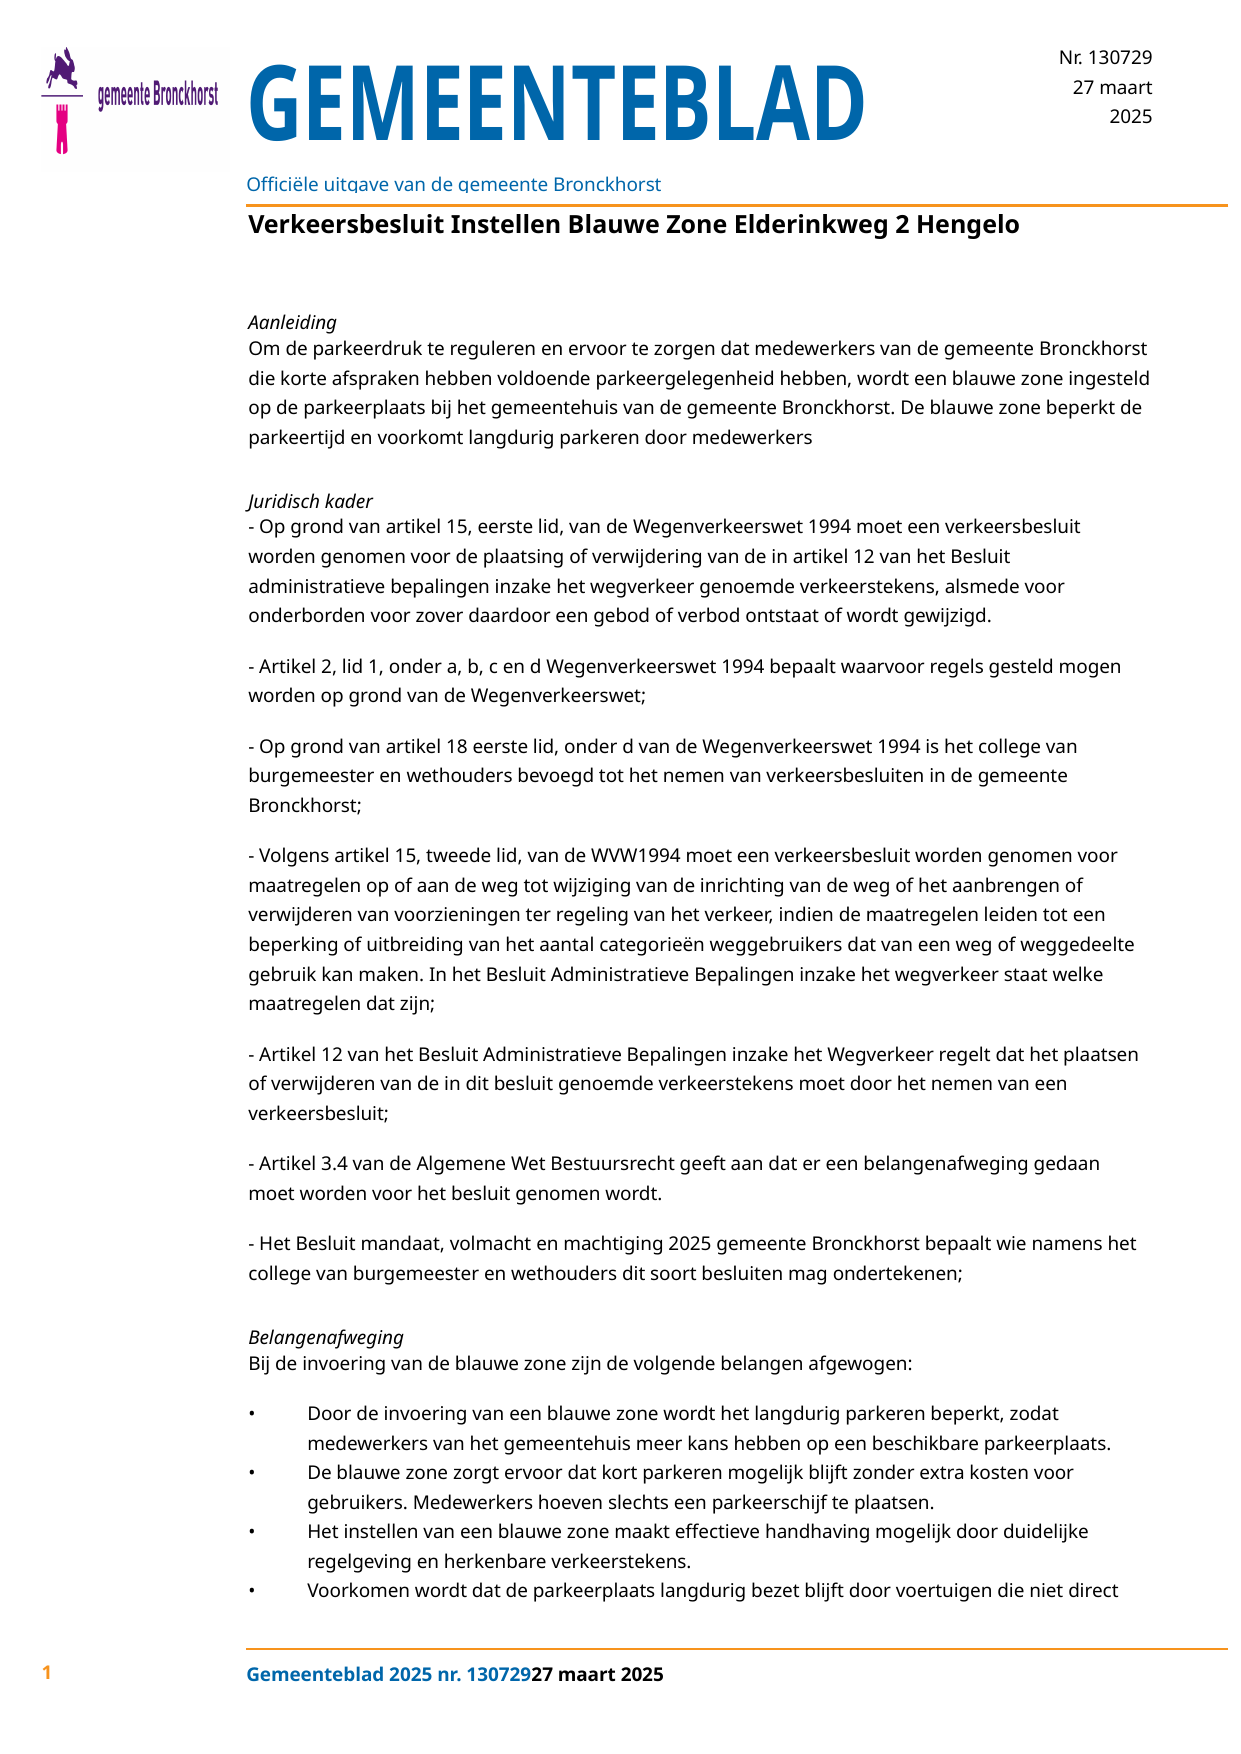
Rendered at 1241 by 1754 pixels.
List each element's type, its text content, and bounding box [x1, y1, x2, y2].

list De blauwe zone zorgt ervoor dat kort parkeren mogelijk blijft zonder extra kosten voor gebruikers. Medewerkers hoeven slechts een parkeerschijf te plaatsen. [248, 1459, 1152, 1514]
text - Op grond van artikel 18 eerste lid, onder d van de Wegenverkeerswet 1994 is het college van burgemeester en wethouders bevoegd tot het nemen van verkeersbesluiten in de gemeente Bronckhorst; [248, 733, 1152, 818]
list Voorkomen wordt dat de parkeerplaats langdurig bezet blijft door voertuigen die niet direct [248, 1578, 1152, 1603]
text - Artikel 2, lid 1, onder a, b, c en d Wegenverkeerswet 1994 bepaalt waarvoor regels gesteld mogen worden op grond van de Wegenverkeerswet; [248, 653, 1152, 708]
list Door de invoering van een blauwe zone wordt het langdurig parkeren beperkt, zodat medewerkers van het gemeentehuis meer kans hebben op een beschikbare parkeerplaats. [248, 1400, 1152, 1455]
text Belangenafweging [248, 1324, 1152, 1350]
text - Het Besluit mandaat, volmacht en machtiging 2025 gemeente Bronckhorst bepaalt wie namens het college van burgemeester en wethouders dit soort besluiten mag ondertekenen; [248, 1230, 1152, 1286]
text - Artikel 12 van het Besluit Administratieve Bepalingen inzake het Wegverkeer regelt dat het plaatsen of verwijderen van de in dit besluit genoemde verkeerstekens moet door het nemen van een verkeersbesluit; [248, 1041, 1152, 1126]
list Het instellen van een blauwe zone maakt effectieve handhaving mogelijk door duidelijke regelgeving en herkenbare verkeerstekens. [248, 1518, 1152, 1574]
text - Op grond van artikel 15, eerste lid, van de Wegenverkeerswet 1994 moet een verkeersbesluit worden genomen voor de plaatsing of verwijdering van de in artikel 12 van het Besluit administratieve bepalingen inzake het wegverkeer genoemde verkeerstekens, alsmede voor onderborden voor zover daardoor een gebod of verbod ontstaat of wordt gewijzigd. [248, 514, 1152, 628]
text Bij de invoering van de blauwe zone zijn de volgende belangen afgewogen: [248, 1350, 1152, 1375]
picture [41, 47, 231, 172]
text Verkeersbesluit Instellen Blauwe Zone Elderinkweg 2 Hengelo [248, 207, 1152, 241]
text Juridisch kader [248, 488, 1152, 514]
text Om de parkeerdruk te reguleren en ervoor te zorgen dat medewerkers van de gemeente Bronckhorst die korte afspraken hebben voldoende parkeergelegenheid hebben, wordt een blauwe zone ingesteld op de parkeerplaats bij het gemeentehuis van de gemeente Bronckhorst. De blauwe zone beperkt de parkeertijd en voorkomt langdurig parkeren door medewerkers [248, 335, 1152, 450]
text - Artikel 3.4 van de Algemene Wet Bestuursrecht geeft aan dat er een belangenafweging gedaan moet worden voor het besluit genomen wordt. [248, 1150, 1152, 1206]
text Aanleiding [248, 309, 1152, 335]
text - Volgens artikel 15, tweede lid, van de WVW1994 moet een verkeersbesluit worden genomen voor maatregelen op of aan de weg tot wijziging van de inrichting van de weg of het aanbrengen of verwijderen van voorzieningen ter regeling van het verkeer, indien de maatregelen leiden tot een beperking of uitbreiding van het aantal categorieën weggebruikers dat van een weg of weggedeelte gebruik kan maken. In het Besluit Administratieve Bepalingen inzake het wegverkeer staat welke maatregelen dat zijn; [248, 842, 1152, 1016]
